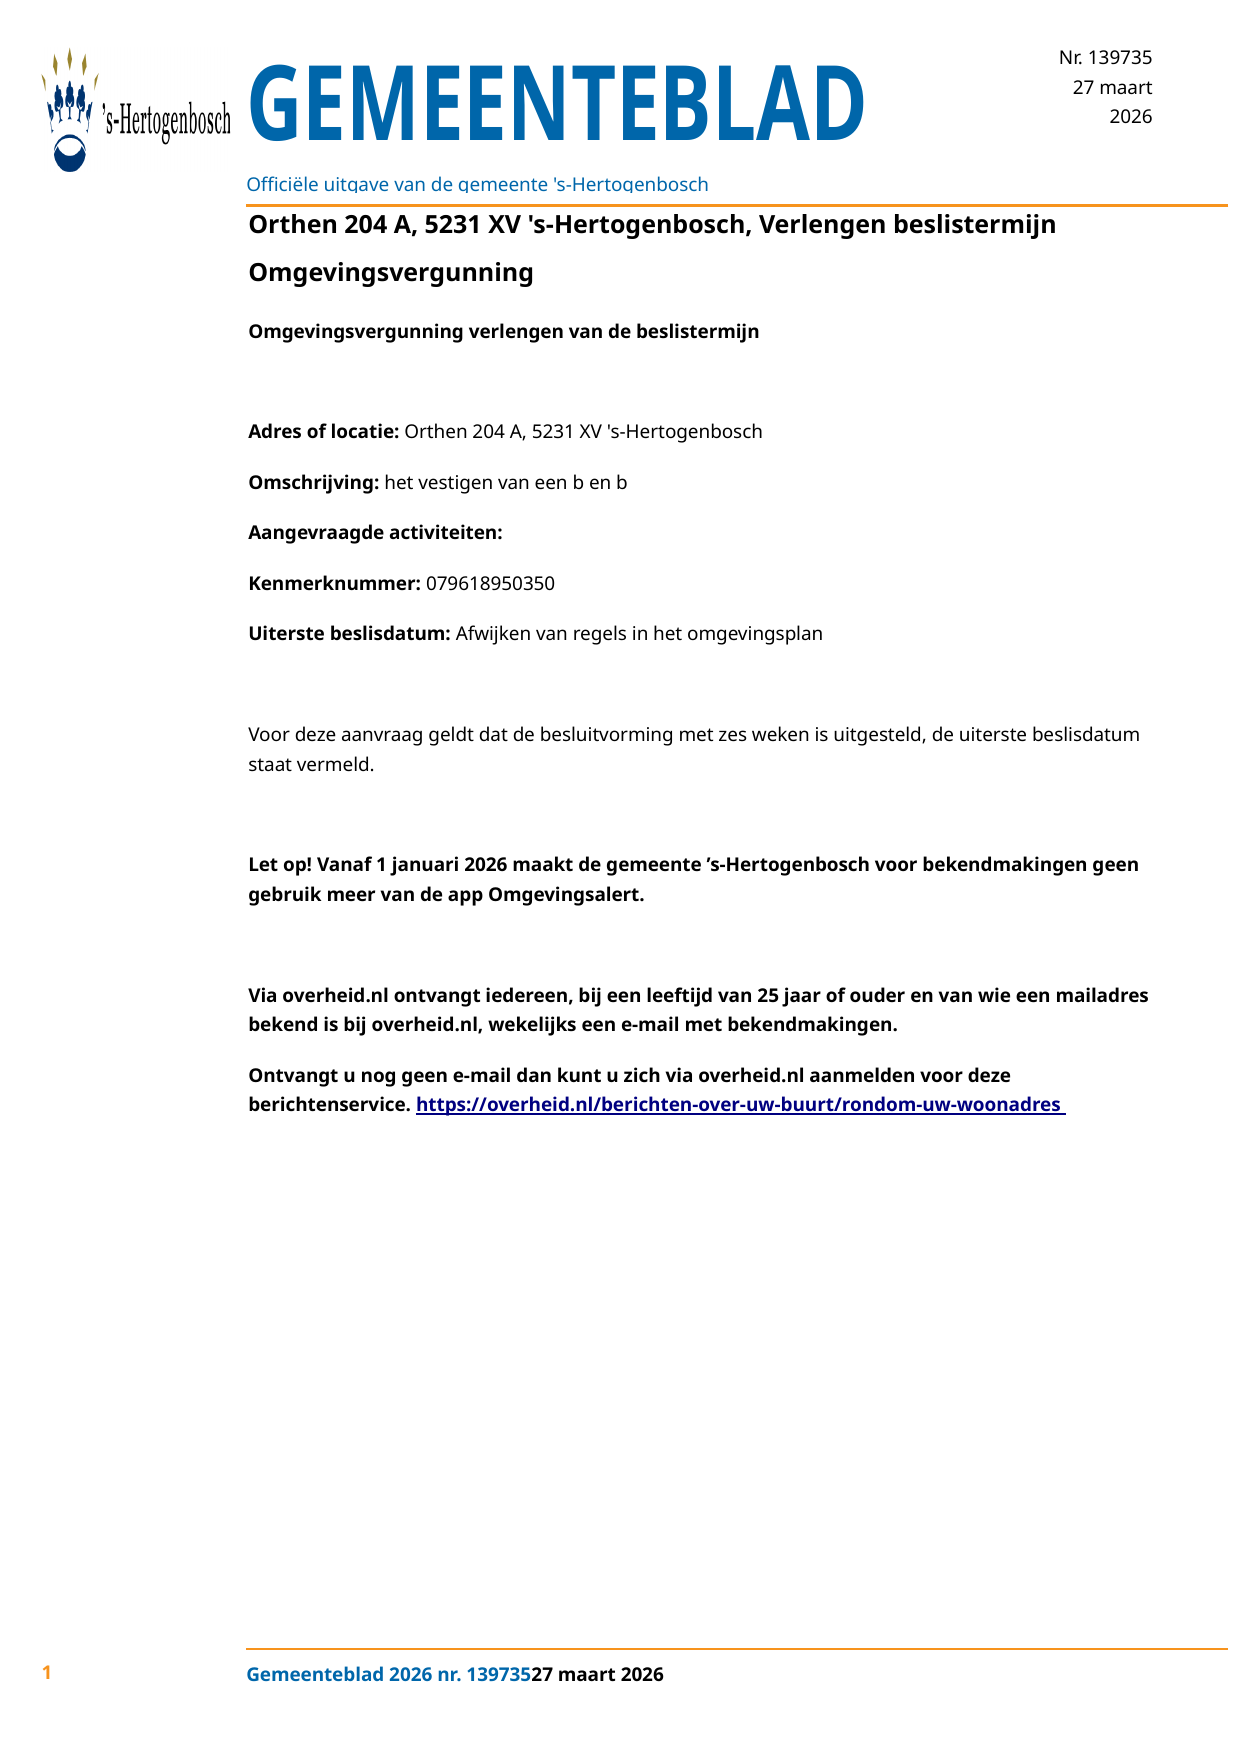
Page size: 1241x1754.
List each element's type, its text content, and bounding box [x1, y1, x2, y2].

text Uiterste beslisdatum: Afwijken van regels in het omgevingsplan [248, 620, 1152, 646]
text Voor deze aanvraag geldt dat de besluitvorming met zes weken is uitgesteld, de uiterste beslisdatum staat vermeld. [248, 721, 1152, 777]
text Adres of locatie: Orthen 204 A, 5231 XV 's-Hertogenbosch [248, 419, 1152, 444]
text Let op! Vanaf 1 januari 2026 maakt de gemeente ’s-Hertogenbosch voor bekendmakingen geen gebruik meer van de app Omgevingsalert. [248, 852, 1152, 907]
text Omgevingsvergunning verlengen van de beslistermijn [248, 318, 1152, 344]
text Omschrijving: het vestigen van een b en b [248, 469, 1152, 495]
text Via overheid.nl ontvangt iedereen, bij een leeftijd van 25 jaar of ouder en van wie een mailadres bekend is bij overheid.nl, wekelijks een e-mail met bekendmakingen. [248, 982, 1152, 1037]
picture [41, 47, 231, 172]
text Orthen 204 A, 5231 XV 's-Hertogenbosch, Verlengen beslistermijn Omgevingsvergunning [248, 207, 1152, 288]
text Kenmerknummer: 079618950350 [248, 570, 1152, 596]
text Aangevraagde activiteiten: [248, 519, 1152, 545]
text Ontvangt u nog geen e-mail dan kunt u zich via overheid.nl aanmelden voor deze berichtenservice. https://overheid.nl/berichten-over-uw-buurt/rondom-uw-woonadres [248, 1062, 1152, 1117]
